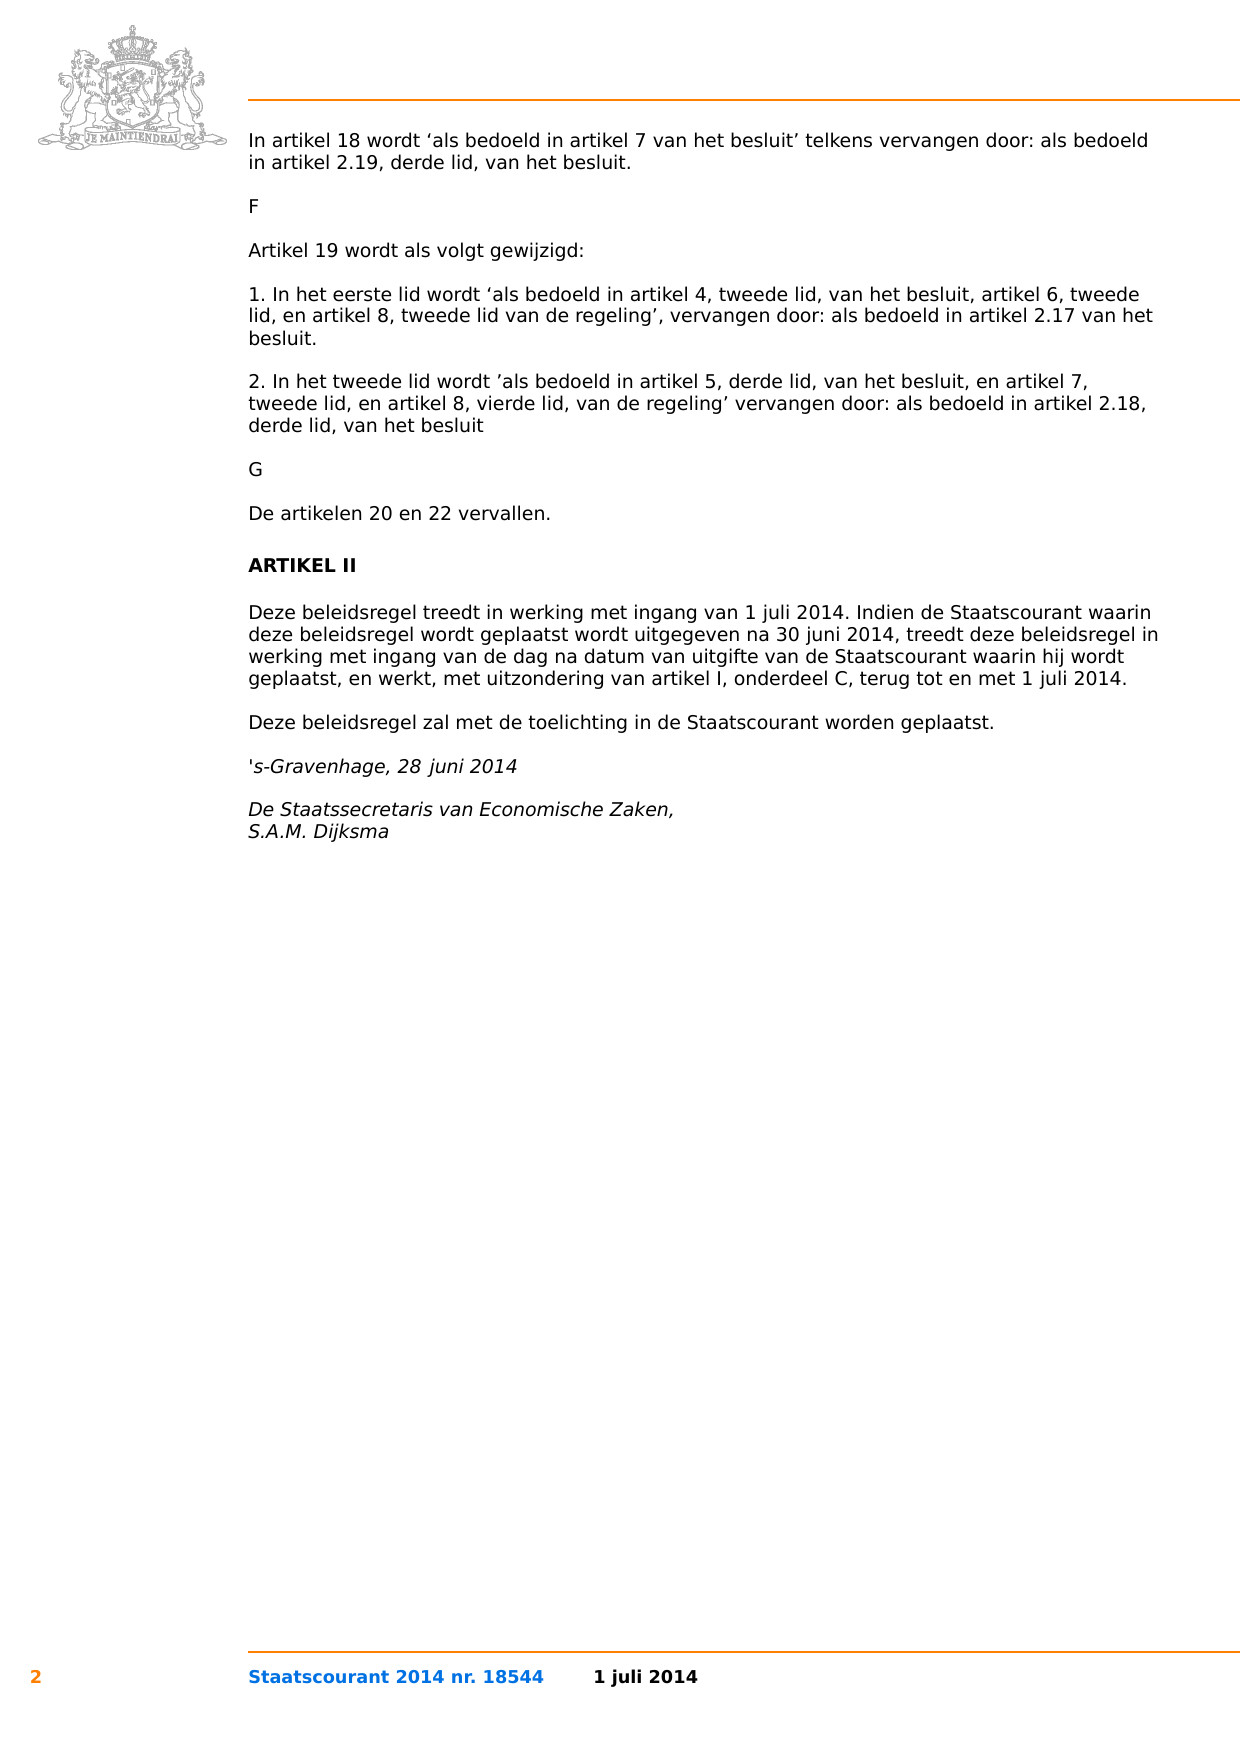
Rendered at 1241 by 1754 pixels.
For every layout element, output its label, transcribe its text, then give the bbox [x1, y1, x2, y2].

text 2. In het tweede lid wordt ’als bedoeld in artikel 5, derde lid, van het besluit, en artikel 7, tweede lid, en artikel 8, vierde lid, van de regeling’ vervangen door: als bedoeld in artikel 2.18, derde lid, van het besluit [248, 371, 1163, 437]
text In artikel 18 wordt ‘als bedoeld in artikel 7 van het besluit’ telkens vervangen door: als bedoeld in artikel 2.19, derde lid, van het besluit. [248, 130, 1163, 174]
text Deze beleidsregel treedt in werking met ingang van 1 juli 2014. Indien de Staatscourant waarin deze beleidsregel wordt geplaatst wordt uitgegeven na 30 juni 2014, treedt deze beleidsregel in werking met ingang van de dag na datum van uitgifte van de Staatscourant waarin hij wordt geplaatst, en werkt, met uitzondering van artikel I, onderdeel C, terug tot en met 1 juli 2014. [248, 602, 1163, 690]
text 1. In het eerste lid wordt ‘als bedoeld in artikel 4, tweede lid, van het besluit, artikel 6, tweede lid, en artikel 8, tweede lid van de regeling’, vervangen door: als bedoeld in artikel 2.17 van het besluit. [248, 283, 1163, 349]
text Artikel 19 wordt als volgt gewijzigd: [248, 239, 1163, 262]
text Deze beleidsregel zal met de toelichting in de Staatscourant worden geplaatst. [248, 712, 1163, 734]
text G [248, 459, 1163, 481]
text 's-Gravenhage, 28 juni 2014 [248, 756, 1163, 777]
text De Staatssecretaris van Economische Zaken, S.A.M. Dijksma [248, 799, 1163, 843]
text F [248, 196, 1163, 218]
picture [38, 25, 227, 150]
subtitle ARTIKEL II [248, 555, 1163, 577]
text De artikelen 20 en 22 vervallen. [248, 503, 1163, 525]
